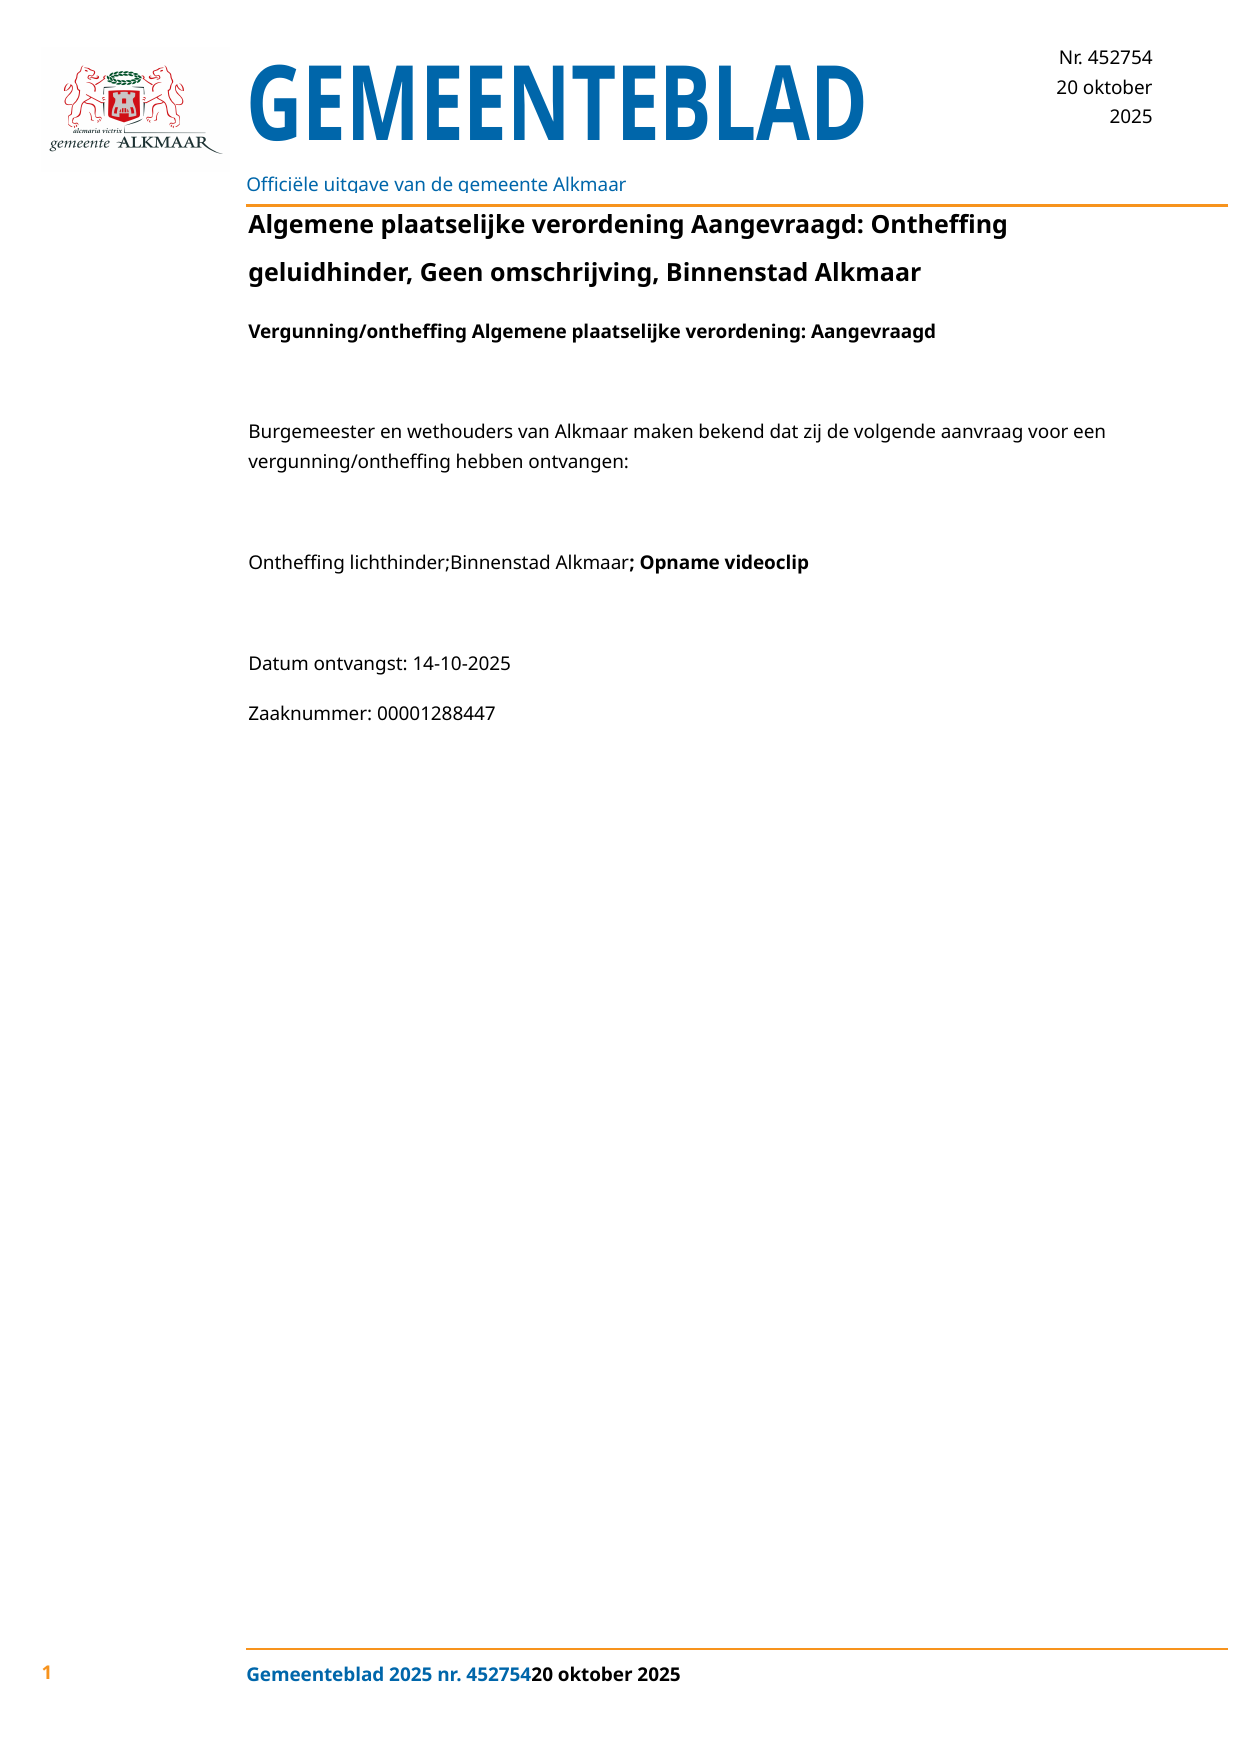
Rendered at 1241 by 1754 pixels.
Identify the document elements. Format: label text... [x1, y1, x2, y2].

text Datum ontvangst: 14-10-2025 [248, 650, 1152, 676]
text Zaaknummer: 00001288447 [248, 700, 1152, 726]
picture [41, 47, 231, 172]
text Algemene plaatselijke verordening Aangevraagd: Ontheffing geluidhinder, Geen omschrijving, Binnenstad Alkmaar [248, 207, 1152, 288]
text Ontheffing lichthinder;Binnenstad Alkmaar; Opname videoclip [248, 549, 1152, 575]
text Vergunning/ontheffing Algemene plaatselijke verordening: Aangevraagd [248, 318, 1152, 344]
text Burgemeester en wethouders van Alkmaar maken bekend dat zij de volgende aanvraag voor een vergunning/ontheffing hebben ontvangen: [248, 419, 1152, 474]
